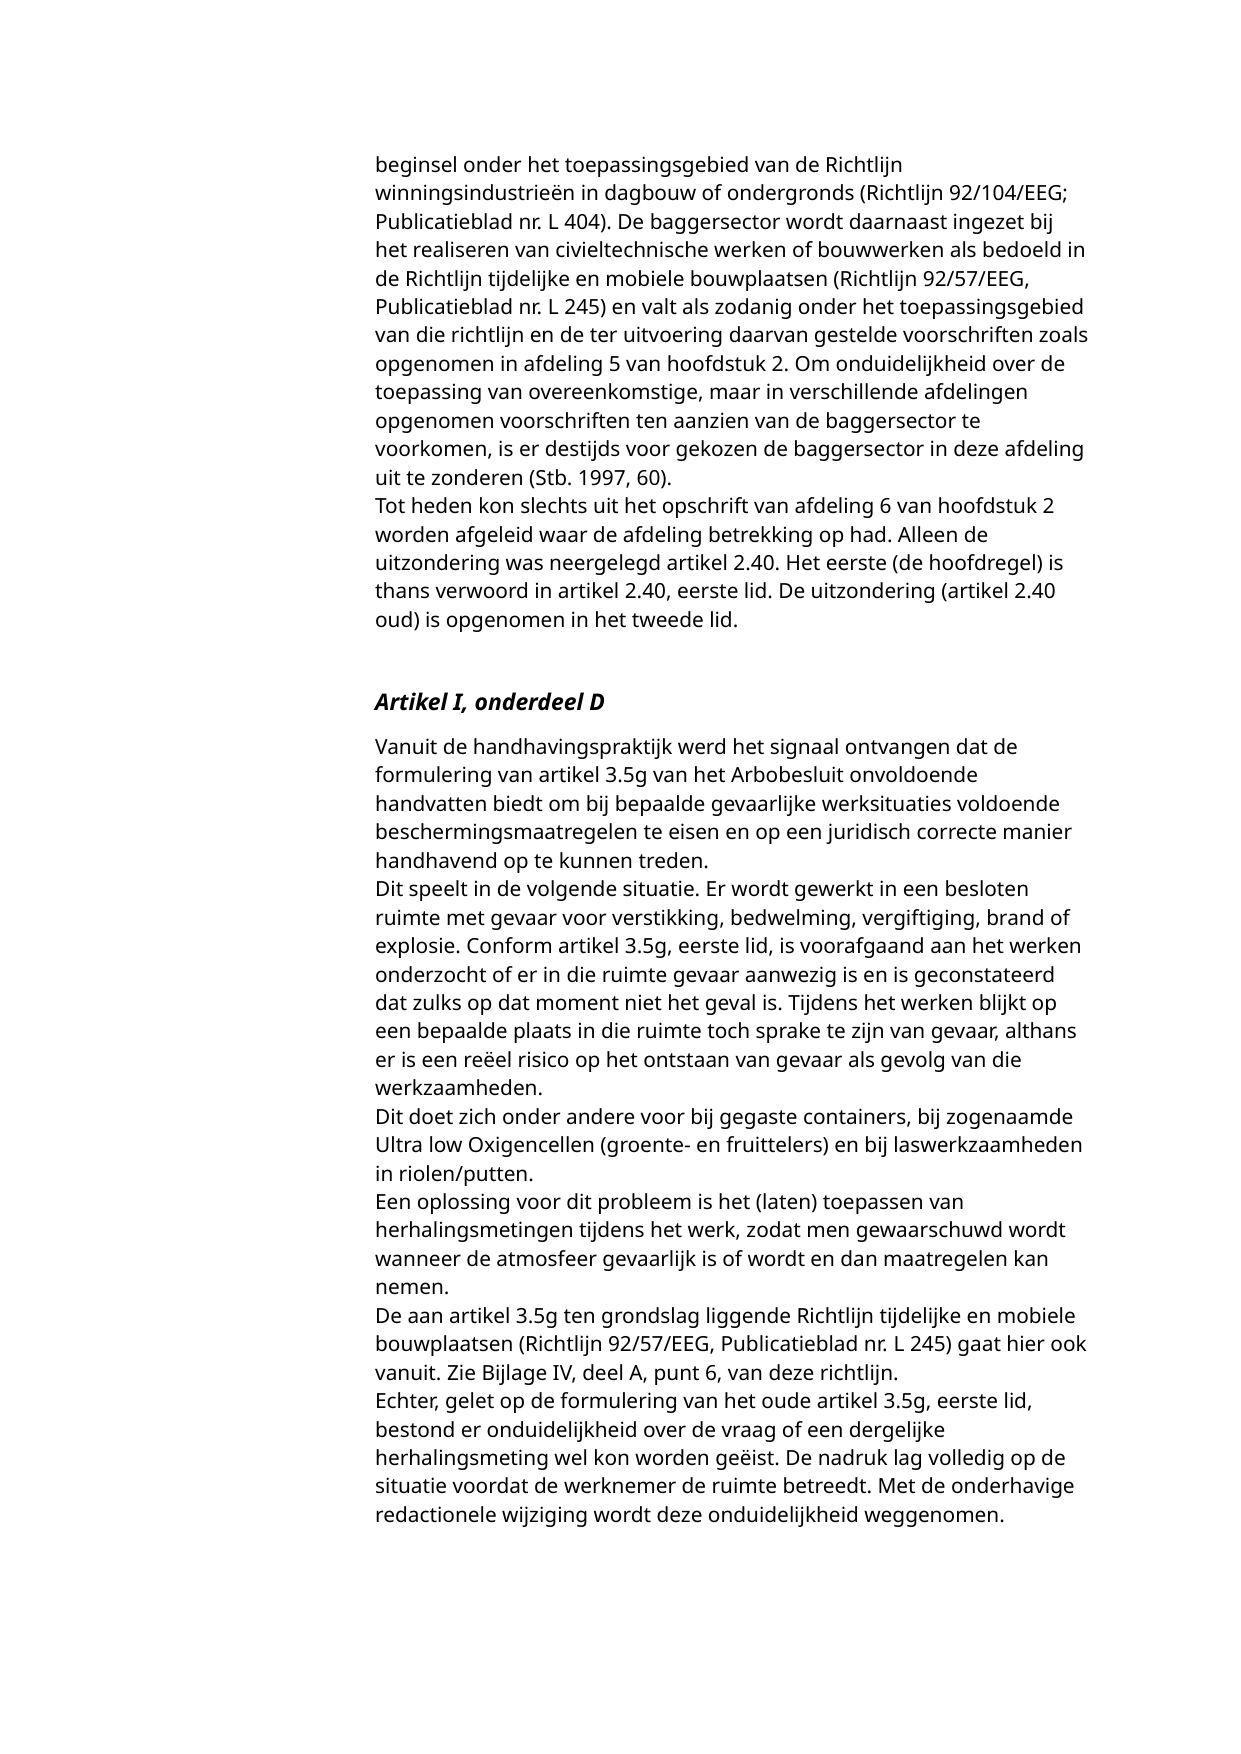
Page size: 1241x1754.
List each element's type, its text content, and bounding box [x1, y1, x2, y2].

text Dit speelt in de volgende situatie. Er wordt gewerkt in een besloten ruimte met gevaar voor verstikking, bedwelming, vergiftiging, brand of explosie. Conform artikel 3.5g, eerste lid, is voorafgaand aan het werken onderzocht of er in die ruimte gevaar aanwezig is en is geconstateerd dat zulks op dat moment niet het geval is. Tijdens het werken blijkt op een bepaalde plaats in die ruimte toch sprake te zijn van gevaar, althans er is een reëel risico op het ontstaan van gevaar als gevolg van die werkzaamheden. [375, 874, 1090, 1102]
text Een oplossing voor dit probleem is het (laten) toepassen van herhalingsmetingen tijdens het werk, zodat men gewaarschuwd wordt wanneer de atmosfeer gevaarlijk is of wordt en dan maatregelen kan nemen. [375, 1187, 1090, 1301]
text beginsel onder het toepassingsgebied van de Richtlijn winningsindustrieën in dagbouw of ondergronds (Richtlijn 92/104/EEG; Publicatieblad nr. L 404). De baggersector wordt daarnaast ingezet bij het realiseren van civieltechnische werken of bouwwerken als bedoeld in de Richtlijn tijdelijke en mobiele bouwplaatsen (Richtlijn 92/57/EEG, Publicatieblad nr. L 245) en valt als zodanig onder het toepassingsgebied van die richtlijn en de ter uitvoering daarvan gestelde voorschriften zoals opgenomen in afdeling 5 van hoofdstuk 2. Om onduidelijkheid over de toepassing van overeenkomstige, maar in verschillende afdelingen opgenomen voorschriften ten aanzien van de baggersector te voorkomen, is er destijds voor gekozen de baggersector in deze afdeling uit te zonderen (Stb. 1997, 60). [375, 150, 1090, 491]
text Echter, gelet op de formulering van het oude artikel 3.5g, eerste lid, bestond er onduidelijkheid over de vraag of een dergelijke herhalingsmeting wel kon worden geëist. De nadruk lag volledig op de situatie voordat de werknemer de ruimte betreedt. Met de onderhavige redactionele wijziging wordt deze onduidelijkheid weggenomen. [375, 1386, 1090, 1528]
text Dit doet zich onder andere voor bij gegaste containers, bij zogenaamde Ultra low Oxigencellen (groente- en fruittelers) en bij laswerkzaamheden in riolen/putten. [375, 1102, 1090, 1187]
text De aan artikel 3.5g ten grondslag liggende Richtlijn tijdelijke en mobiele bouwplaatsen (Richtlijn 92/57/EEG, Publicatieblad nr. L 245) gaat hier ook vanuit. Zie Bijlage IV, deel A, punt 6, van deze richtlijn. [375, 1301, 1090, 1386]
text Vanuit de handhavingspraktijk werd het signaal ontvangen dat de formulering van artikel 3.5g van het Arbobesluit onvoldoende handvatten biedt om bij bepaalde gevaarlijke werksituaties voldoende beschermingsmaatregelen te eisen en op een juridisch correcte manier handhavend op te kunnen treden. [375, 732, 1090, 874]
text Tot heden kon slechts uit het opschrift van afdeling 6 van hoofdstuk 2 worden afgeleid waar de afdeling betrekking op had. Alleen de uitzondering was neergelegd artikel 2.40. Het eerste (de hoofdregel) is thans verwoord in artikel 2.40, eerste lid. De uitzondering (artikel 2.40 oud) is opgenomen in het tweede lid. [375, 491, 1090, 633]
subtitle Artikel I, onderdeel D [375, 686, 1090, 717]
